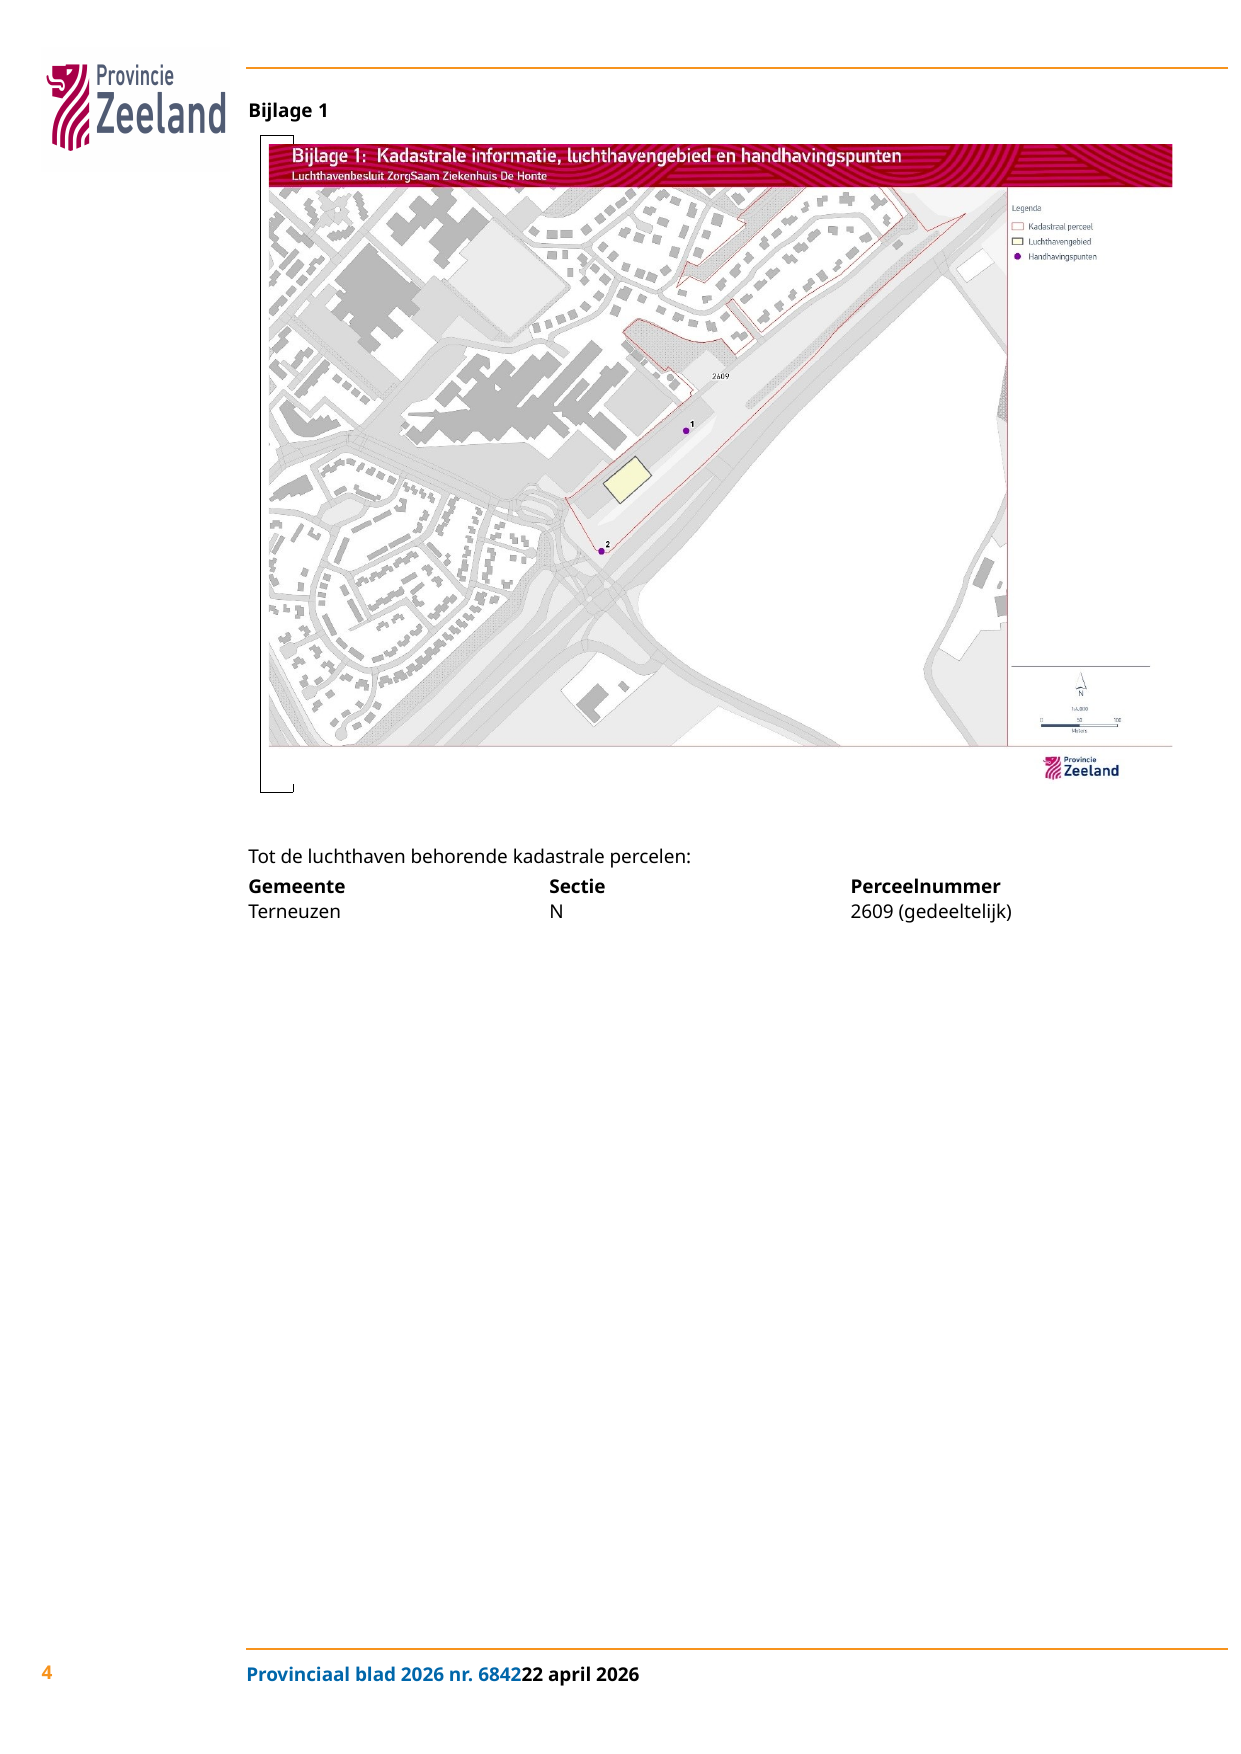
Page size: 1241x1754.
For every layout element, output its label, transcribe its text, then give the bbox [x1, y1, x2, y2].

text Bijlage 1 [248, 95, 1152, 123]
table_cell Terneuzen [248, 899, 549, 924]
table_header Perceelnummer [850, 873, 1152, 898]
text Tot de luchthaven behorende kadastrale percelen: [248, 843, 1152, 869]
table_cell 2609 (gedeeltelijk) [850, 899, 1152, 924]
picture [41, 47, 231, 172]
picture [268, 144, 1173, 784]
table_header Gemeente [248, 873, 549, 898]
table_cell N [549, 899, 850, 924]
table_header Sectie [549, 873, 850, 898]
